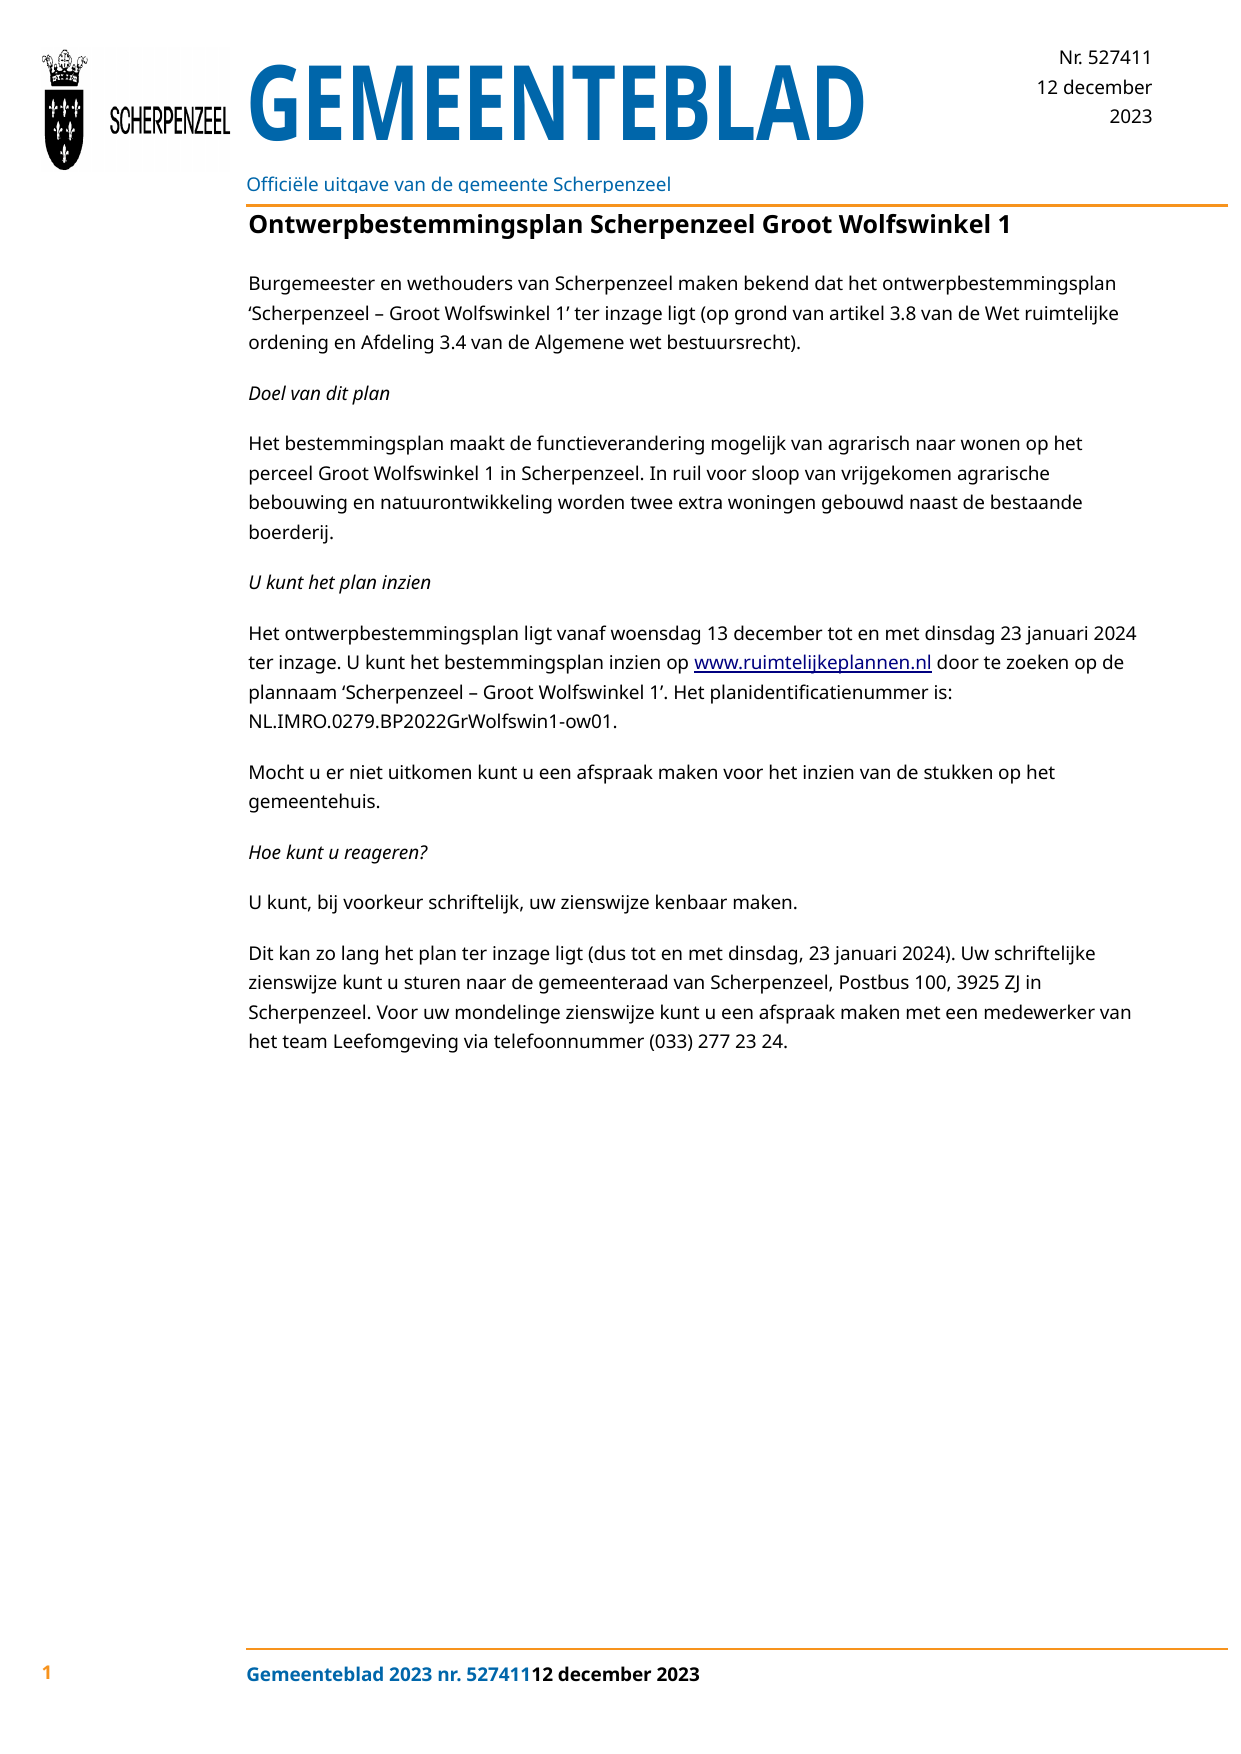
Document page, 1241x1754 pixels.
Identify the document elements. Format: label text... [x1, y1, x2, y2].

text Dit kan zo lang het plan ter inzage ligt (dus tot en met dinsdag, 23 januari 2024). Uw schriftelijke zienswijze kunt u sturen naar de gemeenteraad van Scherpenzeel, Postbus 100, 3925 ZJ in Scherpenzeel. Voor uw mondelinge zienswijze kunt u een afspraak maken met een medewerker van het team Leefomgeving via telefoonnummer (033) 277 23 24. [248, 940, 1152, 1054]
text Mocht u er niet uitkomen kunt u een afspraak maken voor het inzien van de stukken op het gemeentehuis. [248, 759, 1152, 814]
text U kunt, bij voorkeur schriftelijk, uw zienswijze kenbaar maken. [248, 889, 1152, 915]
text Het ontwerpbestemmingsplan ligt vanaf woensdag 13 december tot en met dinsdag 23 januari 2024 ter inzage. U kunt het bestemmingsplan inzien op www.ruimtelijkeplannen.nl door te zoeken op de plannaam ‘Scherpenzeel – Groot Wolfswinkel 1’. Het planidentificatienummer is: NL.IMRO.0279.BP2022GrWolfswin1-ow01. [248, 620, 1152, 734]
text Doel van dit plan [248, 380, 1152, 406]
text Hoe kunt u reageren? [248, 839, 1152, 865]
text U kunt het plan inzien [248, 569, 1152, 595]
picture [41, 47, 231, 172]
text Burgemeester en wethouders van Scherpenzeel maken bekend dat het ontwerpbestemmingsplan ‘Scherpenzeel – Groot Wolfswinkel 1’ ter inzage ligt (op grond van artikel 3.8 van de Wet ruimtelijke ordening en Afdeling 3.4 van de Algemene wet bestuursrecht). [248, 270, 1152, 355]
text Ontwerpbestemmingsplan Scherpenzeel Groot Wolfswinkel 1 [248, 207, 1152, 241]
text Het bestemmingsplan maakt de functieverandering mogelijk van agrarisch naar wonen op het perceel Groot Wolfswinkel 1 in Scherpenzeel. In ruil voor sloop van vrijgekomen agrarische bebouwing en natuurontwikkeling worden twee extra woningen gebouwd naast de bestaande boerderij. [248, 430, 1152, 545]
